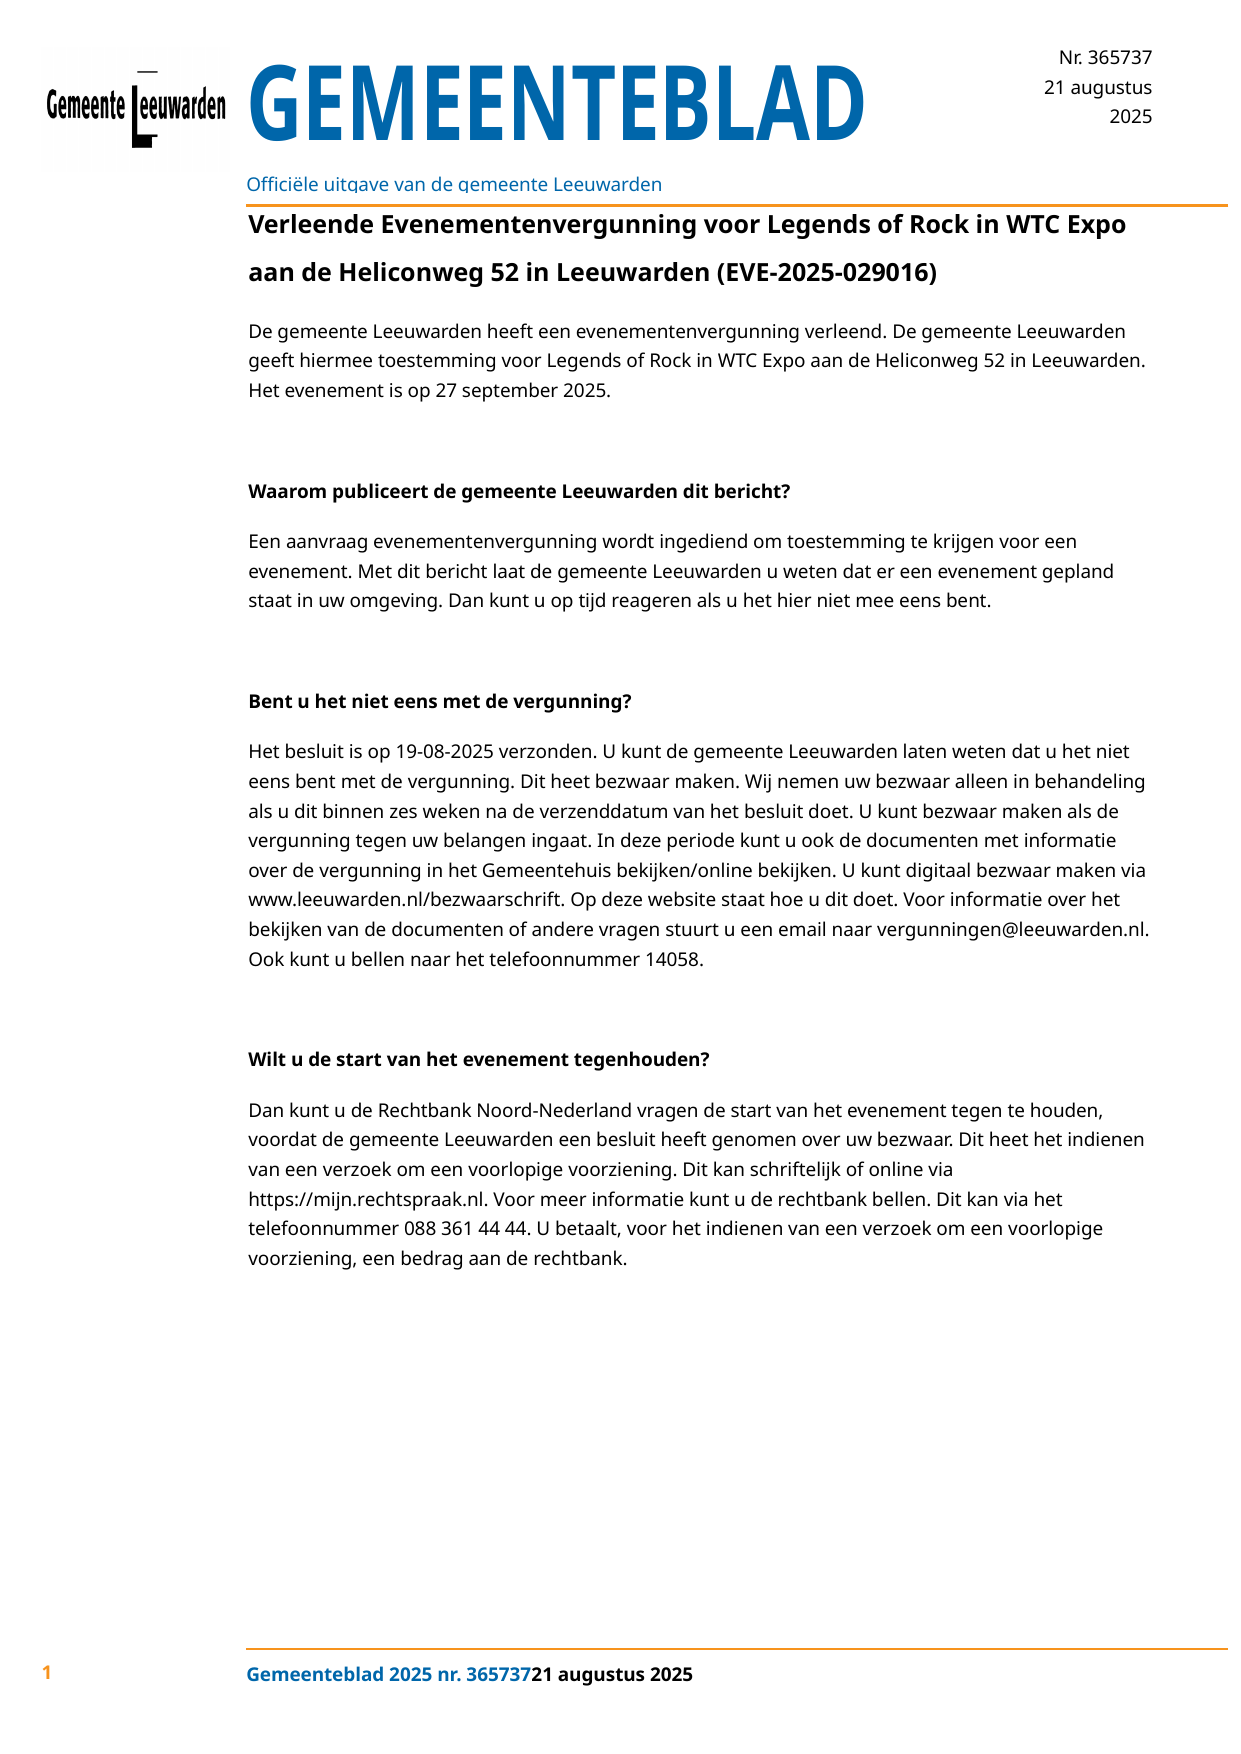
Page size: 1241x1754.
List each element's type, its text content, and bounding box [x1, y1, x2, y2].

text Verleende Evenementenvergunning voor Legends of Rock in WTC Expo aan de Heliconweg 52 in Leeuwarden (EVE-2025-029016) [248, 207, 1152, 288]
picture [41, 47, 231, 172]
text Bent u het niet eens met de vergunning? [248, 688, 1152, 714]
text Een aanvraag evenementenvergunning wordt ingediend om toestemming te krijgen voor een evenement. Met dit bericht laat de gemeente Leeuwarden u weten dat er een evenement gepland staat in uw omgeving. Dan kunt u op tijd reageren als u het hier niet mee eens bent. [248, 528, 1152, 613]
text Wilt u de start van het evenement tegenhouden? [248, 1047, 1152, 1072]
text Waarom publiceert de gemeente Leeuwarden dit bericht? [248, 478, 1152, 504]
text De gemeente Leeuwarden heeft een evenementenvergunning verleend. De gemeente Leeuwarden geeft hiermee toestemming voor Legends of Rock in WTC Expo aan de Heliconweg 52 in Leeuwarden. Het evenement is op 27 september 2025. [248, 318, 1152, 403]
text Dan kunt u de Rechtbank Noord-Nederland vragen de start van het evenement tegen te houden, voordat de gemeente Leeuwarden een besluit heeft genomen over uw bezwaar. Dit heet het indienen van een verzoek om een voorlopige voorziening. Dit kan schriftelijk of online via https://mijn.rechtspraak.nl. Voor meer informatie kunt u de rechtbank bellen. Dit kan via het telefoonnummer 088 361 44 44. U betaalt, voor het indienen van een verzoek om een voorlopige voorziening, een bedrag aan de rechtbank. [248, 1097, 1152, 1271]
text Het besluit is op 19-08-2025 verzonden. U kunt de gemeente Leeuwarden laten weten dat u het niet eens bent met de vergunning. Dit heet bezwaar maken. Wij nemen uw bezwaar alleen in behandeling als u dit binnen zes weken na de verzenddatum van het besluit doet. U kunt bezwaar maken als de vergunning tegen uw belangen ingaat. In deze periode kunt u ook de documenten met informatie over de vergunning in het Gemeentehuis bekijken/online bekijken. U kunt digitaal bezwaar maken via www.leeuwarden.nl/bezwaarschrift. Op deze website staat hoe u dit doet. Voor informatie over het bekijken van de documenten of andere vragen stuurt u een email naar vergunningen@leeuwarden.nl. Ook kunt u bellen naar het telefoonnummer 14058. [248, 739, 1152, 972]
